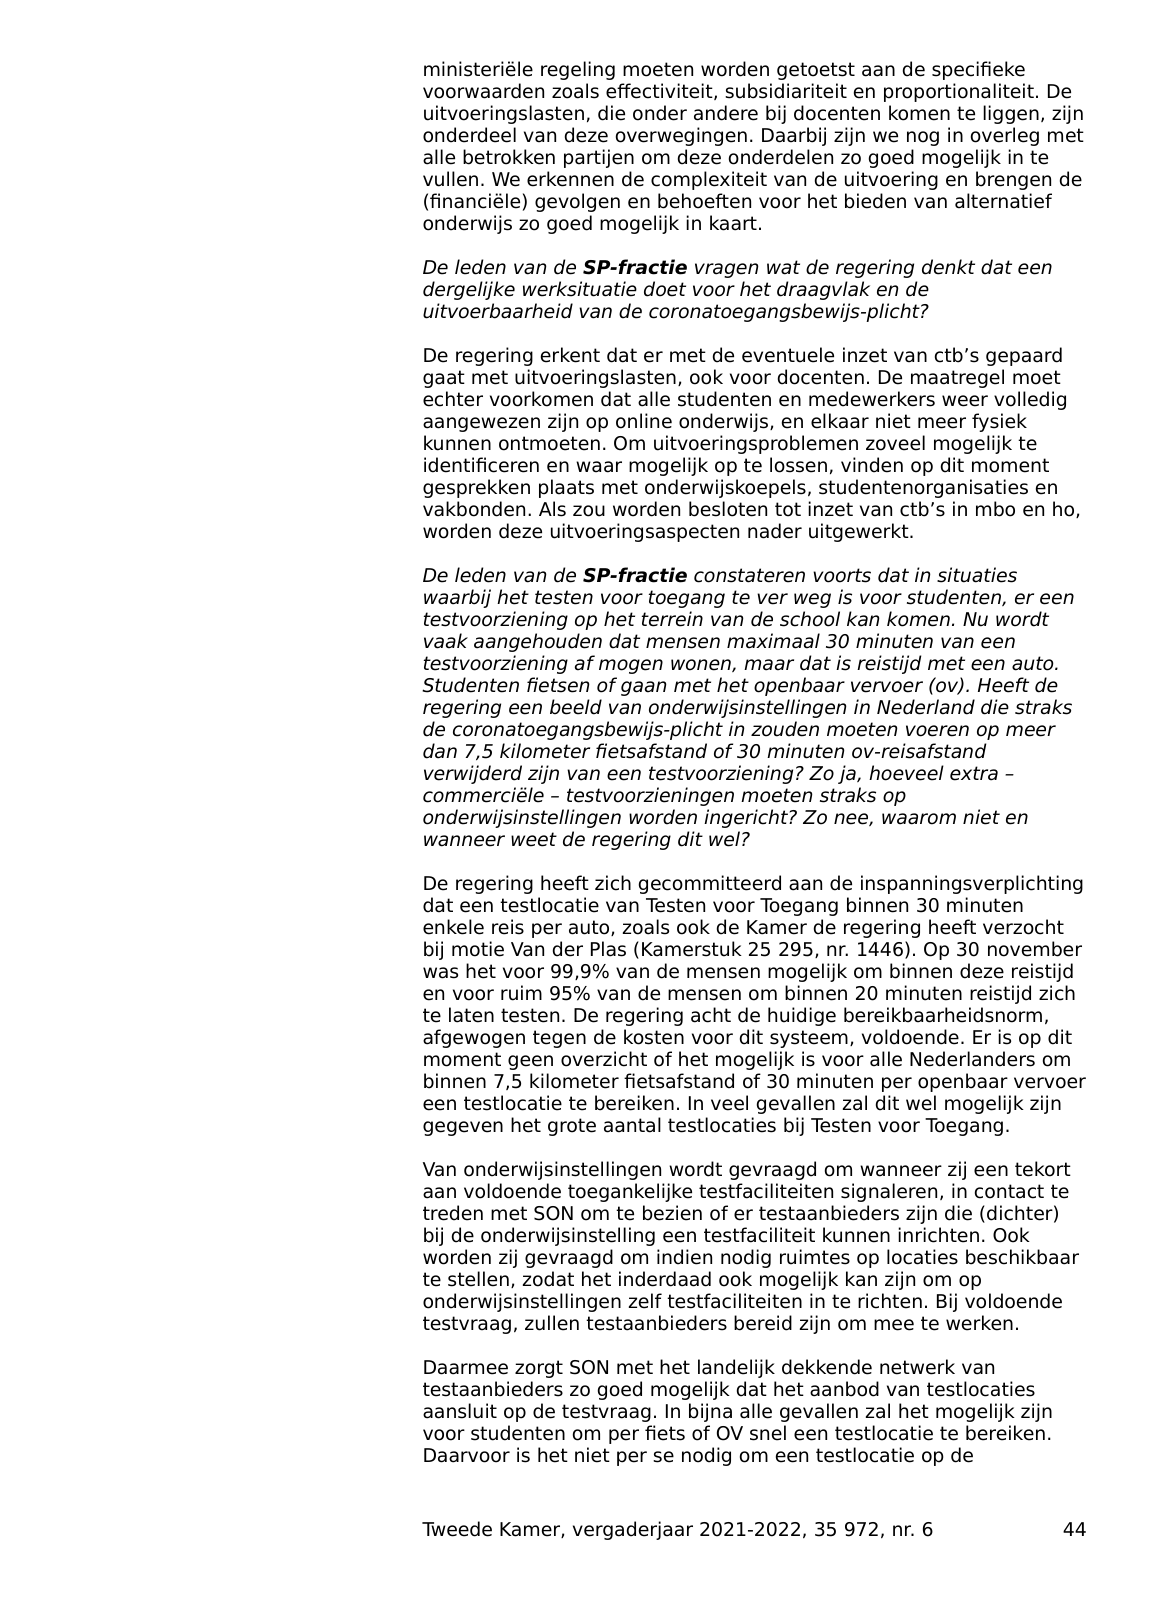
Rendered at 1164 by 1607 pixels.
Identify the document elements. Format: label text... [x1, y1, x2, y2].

text De leden van de SP-fractie constateren voorts dat in situaties waarbij het testen voor toegang te ver weg is voor studenten, er een testvoorziening op het terrein van de school kan komen. Nu wordt vaak aangehouden dat mensen maximaal 30 minuten van een testvoorziening af mogen wonen, maar dat is reistijd met een auto. Studenten fietsen of gaan met het openbaar vervoer (ov). Heeft de regering een beeld van onderwijsinstellingen in Nederland die straks de coronatoegangsbewijs-plicht in zouden moeten voeren op meer dan 7,5 kilometer fietsafstand of 30 minuten ov-reisafstand verwijderd zijn van een testvoorziening? Zo ja, hoeveel extra – commerciële – testvoorzieningen moeten straks op onderwijsinstellingen worden ingericht? Zo nee, waarom niet en wanneer weet de regering dit wel? [422, 565, 1087, 851]
text ministeriële regeling moeten worden getoetst aan de specifieke voorwaarden zoals effectiviteit, subsidiariteit en proportionaliteit. De uitvoeringslasten, die onder andere bij docenten komen te liggen, zijn onderdeel van deze overwegingen. Daarbij zijn we nog in overleg met alle betrokken partijen om deze onderdelen zo goed mogelijk in te vullen. We erkennen de complexiteit van de uitvoering en brengen de (financiële) gevolgen en behoeften voor het bieden van alternatief onderwijs zo goed mogelijk in kaart. [422, 59, 1087, 235]
text De regering erkent dat er met de eventuele inzet van ctb’s gepaard gaat met uitvoeringslasten, ook voor docenten. De maatregel moet echter voorkomen dat alle studenten en medewerkers weer volledig aangewezen zijn op online onderwijs, en elkaar niet meer fysiek kunnen ontmoeten. Om uitvoeringsproblemen zoveel mogelijk te identificeren en waar mogelijk op te lossen, vinden op dit moment gesprekken plaats met onderwijskoepels, studentenorganisaties en vakbonden. Als zou worden besloten tot inzet van ctb’s in mbo en ho, worden deze uitvoeringsaspecten nader uitgewerkt. [422, 345, 1087, 543]
text Van onderwijsinstellingen wordt gevraagd om wanneer zij een tekort aan voldoende toegankelijke testfaciliteiten signaleren, in contact te treden met SON om te bezien of er testaanbieders zijn die (dichter) bij de onderwijsinstelling een testfaciliteit kunnen inrichten. Ook worden zij gevraagd om indien nodig ruimtes op locaties beschikbaar te stellen, zodat het inderdaad ook mogelijk kan zijn om op onderwijsinstellingen zelf testfaciliteiten in te richten. Bij voldoende testvraag, zullen testaanbieders bereid zijn om mee te werken. [422, 1159, 1087, 1335]
text De regering heeft zich gecommitteerd aan de inspanningsverplichting dat een testlocatie van Testen voor Toegang binnen 30 minuten enkele reis per auto, zoals ook de Kamer de regering heeft verzocht bij motie Van der Plas (Kamerstuk 25 295, nr. 1446). Op 30 november was het voor 99,9% van de mensen mogelijk om binnen deze reistijd en voor ruim 95% van de mensen om binnen 20 minuten reistijd zich te laten testen. De regering acht de huidige bereikbaarheidsnorm, afgewogen tegen de kosten voor dit systeem, voldoende. Er is op dit moment geen overzicht of het mogelijk is voor alle Nederlanders om binnen 7,5 kilometer fietsafstand of 30 minuten per openbaar vervoer een testlocatie te bereiken. In veel gevallen zal dit wel mogelijk zijn gegeven het grote aantal testlocaties bij Testen voor Toegang. [422, 873, 1087, 1137]
text De leden van de SP-fractie vragen wat de regering denkt dat een dergelijke werksituatie doet voor het draagvlak en de uitvoerbaarheid van de coronatoegangsbewijs-plicht? [422, 257, 1087, 323]
text Daarmee zorgt SON met het landelijk dekkende netwerk van testaanbieders zo goed mogelijk dat het aanbod van testlocaties aansluit op de testvraag. In bijna alle gevallen zal het mogelijk zijn voor studenten om per fiets of OV snel een testlocatie te bereiken. Daarvoor is het niet per se nodig om een testlocatie op de [422, 1357, 1087, 1467]
